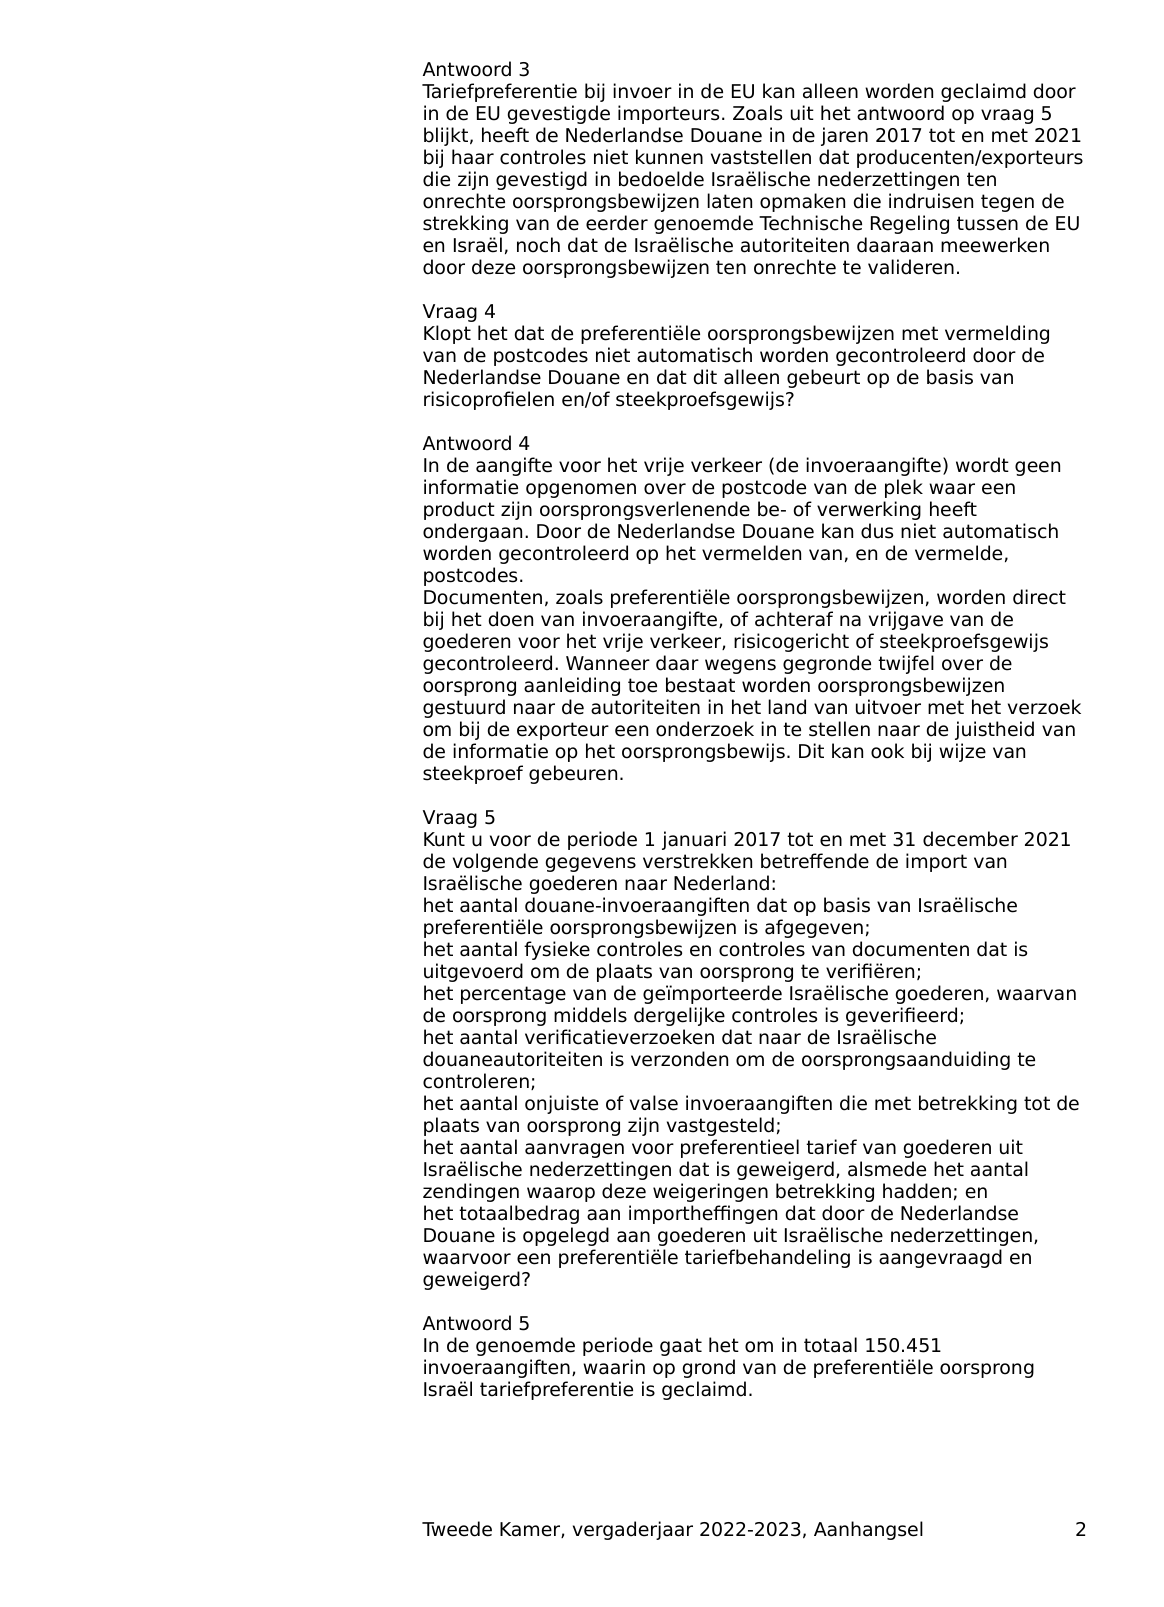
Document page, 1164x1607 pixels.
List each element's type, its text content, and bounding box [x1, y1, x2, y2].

text In de aangifte voor het vrije verkeer (de invoeraangifte) wordt geen informatie opgenomen over de postcode van de plek waar een product zijn oorsprongsverlenende be- of verwerking heeft ondergaan. Door de Nederlandse Douane kan dus niet automatisch worden gecontroleerd op het vermelden van, en de vermelde, postcodes. [422, 455, 1087, 587]
text het totaalbedrag aan importheffingen dat door de Nederlandse Douane is opgelegd aan goederen uit Israëlische nederzettingen, waarvoor een preferentiële tariefbehandeling is aangevraagd en geweigerd? [422, 1203, 1087, 1291]
text Documenten, zoals preferentiële oorsprongsbewijzen, worden direct bij het doen van invoeraangifte, of achteraf na vrijgave van de goederen voor het vrije verkeer, risicogericht of steekproefsgewijs gecontroleerd. Wanneer daar wegens gegronde twijfel over de oorsprong aanleiding toe bestaat worden oorsprongsbewijzen gestuurd naar de autoriteiten in het land van uitvoer met het verzoek om bij de exporteur een onderzoek in te stellen naar de juistheid van de informatie op het oorsprongsbewijs. Dit kan ook bij wijze van steekproef gebeuren. [422, 587, 1087, 785]
text Vraag 4 [422, 301, 1087, 323]
text Tariefpreferentie bij invoer in de EU kan alleen worden geclaimd door in de EU gevestigde importeurs. Zoals uit het antwoord op vraag 5 blijkt, heeft de Nederlandse Douane in de jaren 2017 tot en met 2021 bij haar controles niet kunnen vaststellen dat producenten/exporteurs die zijn gevestigd in bedoelde Israëlische nederzettingen ten onrechte oorsprongsbewijzen laten opmaken die indruisen tegen de strekking van de eerder genoemde Technische Regeling tussen de EU en Israël, noch dat de Israëlische autoriteiten daaraan meewerken door deze oorsprongsbewijzen ten onrechte te valideren. [422, 81, 1087, 279]
text Antwoord 4 [422, 433, 1087, 455]
text In de genoemde periode gaat het om in totaal 150.451 invoeraangiften, waarin op grond van de preferentiële oorsprong Israël tariefpreferentie is geclaimd. [422, 1335, 1087, 1401]
text het aantal verificatieverzoeken dat naar de Israëlische douaneautoriteiten is verzonden om de oorsprongsaanduiding te controleren; [422, 1027, 1087, 1093]
text Vraag 5 [422, 807, 1087, 829]
text Kunt u voor de periode 1 januari 2017 tot en met 31 december 2021 de volgende gegevens verstrekken betreffende de import van Israëlische goederen naar Nederland: [422, 829, 1087, 895]
text Klopt het dat de preferentiële oorsprongsbewijzen met vermelding van de postcodes niet automatisch worden gecontroleerd door de Nederlandse Douane en dat dit alleen gebeurt op de basis van risicoprofielen en/of steekproefsgewijs? [422, 323, 1087, 411]
text het aantal douane-invoeraangiften dat op basis van Israëlische preferentiële oorsprongsbewijzen is afgegeven; [422, 895, 1087, 939]
text het aantal fysieke controles en controles van documenten dat is uitgevoerd om de plaats van oorsprong te verifiëren; [422, 939, 1087, 983]
text het aantal onjuiste of valse invoeraangiften die met betrekking tot de plaats van oorsprong zijn vastgesteld; [422, 1093, 1087, 1137]
text het percentage van de geïmporteerde Israëlische goederen, waarvan de oorsprong middels dergelijke controles is geverifieerd; [422, 983, 1087, 1027]
text het aantal aanvragen voor preferentieel tarief van goederen uit Israëlische nederzettingen dat is geweigerd, alsmede het aantal zendingen waarop deze weigeringen betrekking hadden; en [422, 1137, 1087, 1203]
text Antwoord 5 [422, 1313, 1087, 1335]
text Antwoord 3 [422, 59, 1087, 81]
